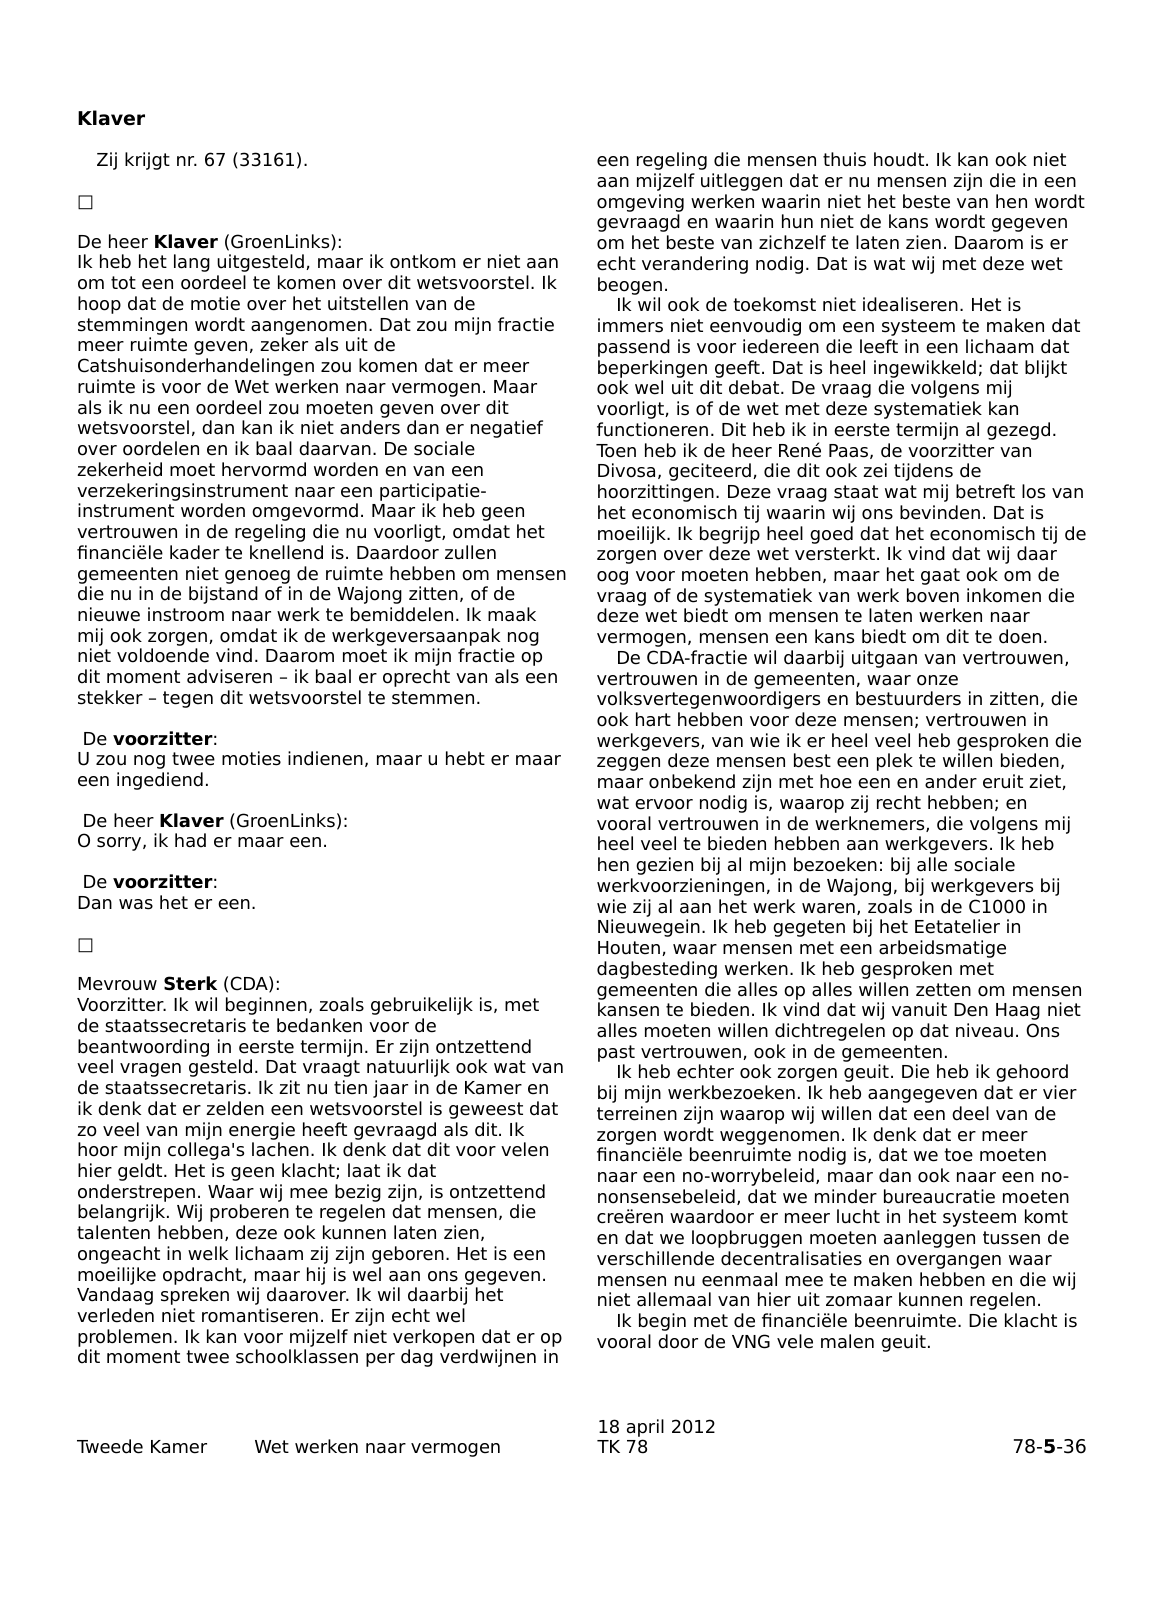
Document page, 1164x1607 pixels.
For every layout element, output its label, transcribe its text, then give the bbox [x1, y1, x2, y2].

text O sorry, ik had er maar een. [77, 831, 567, 852]
text Ik heb echter ook zorgen geuit. Die heb ik gehoord bij mijn werkbezoeken. Ik heb aangegeven dat er vier terreinen zijn waarop wij willen dat een deel van de zorgen wordt weggenomen. Ik denk dat er meer financiële beenruimte nodig is, dat we toe moeten naar een no-worrybeleid, maar dan ook naar een no-nonsensebeleid, dat we minder bureaucratie moeten creëren waardoor er meer lucht in het systeem komt en dat we loopbruggen moeten aanleggen tussen de verschillende decentralisaties en overgangen waar mensen nu eenmaal mee te maken hebben en die wij niet allemaal van hier uit zomaar kunnen regelen. [596, 1062, 1087, 1311]
text Ik begin met de financiële beenruimte. Die klacht is vooral door de VNG vele malen geuit. [596, 1311, 1087, 1352]
text Mevrouw Sterk (CDA): [77, 974, 567, 995]
text Zij krijgt nr. 67 (33161). [77, 150, 567, 171]
text U zou nog twee moties indienen, maar u hebt er maar een ingediend. [77, 749, 567, 791]
text een regeling die mensen thuis houdt. Ik kan ook niet aan mijzelf uitleggen dat er nu mensen zijn die in een omgeving werken waarin niet het beste van hen wordt gevraagd en waarin hun niet de kans wordt gegeven om het beste van zichzelf te laten zien. Daarom is er echt verandering nodig. Dat is wat wij met deze wet beogen. [596, 150, 1087, 295]
text De heer Klaver (GroenLinks): [77, 811, 567, 831]
text □ [77, 933, 567, 954]
text Ik heb het lang uitgesteld, maar ik ontkom er niet aan om tot een oordeel te komen over dit wetsvoorstel. Ik hoop dat de motie over het uitstellen van de stemmingen wordt aangenomen. Dat zou mijn fractie meer ruimte geven, zeker als uit de Catshuisonderhandelingen zou komen dat er meer ruimte is voor de Wet werken naar vermogen. Maar als ik nu een oordeel zou moeten geven over dit wetsvoorstel, dan kan ik niet anders dan er negatief over oordelen en ik baal daarvan. De sociale zekerheid moet hervormd worden en van een verzekeringsinstrument naar een participatie-instrument worden omgevormd. Maar ik heb geen vertrouwen in de regeling die nu voorligt, omdat het financiële kader te knellend is. Daardoor zullen gemeenten niet genoeg de ruimte hebben om mensen die nu in de bijstand of in de Wajong zitten, of de nieuwe instroom naar werk te bemiddelen. Ik maak mij ook zorgen, omdat ik de werkgeversaanpak nog niet voldoende vind. Daarom moet ik mijn fractie op dit moment adviseren – ik baal er oprecht van als een stekker – tegen dit wetsvoorstel te stemmen. [77, 252, 567, 708]
text Dan was het er een. [77, 893, 567, 913]
text □ [77, 191, 567, 212]
text Voorzitter. Ik wil beginnen, zoals gebruikelijk is, met de staatssecretaris te bedanken voor de beantwoording in eerste termijn. Er zijn ontzettend veel vragen gesteld. Dat vraagt natuurlijk ook wat van de staatssecretaris. Ik zit nu tien jaar in de Kamer en ik denk dat er zelden een wetsvoorstel is geweest dat zo veel van mijn energie heeft gevraagd als dit. Ik hoor mijn collega's lachen. Ik denk dat dit voor velen hier geldt. Het is geen klacht; laat ik dat onderstrepen. Waar wij mee bezig zijn, is ontzettend belangrijk. Wij proberen te regelen dat mensen, die talenten hebben, deze ook kunnen laten zien, ongeacht in welk lichaam zij zijn geboren. Het is een moeilijke opdracht, maar hij is wel aan ons gegeven. Vandaag spreken wij daarover. Ik wil daarbij het verleden niet romantiseren. Er zijn echt wel problemen. Ik kan voor mijzelf niet verkopen dat er op dit moment twee schoolklassen per dag verdwijnen in [77, 995, 567, 1368]
text De heer Klaver (GroenLinks): [77, 232, 567, 252]
text Ik wil ook de toekomst niet idealiseren. Het is immers niet eenvoudig om een systeem te maken dat passend is voor iedereen die leeft in een lichaam dat beperkingen geeft. Dat is heel ingewikkeld; dat blijkt ook wel uit dit debat. De vraag die volgens mij voorligt, is of de wet met deze systematiek kan functioneren. Dit heb ik in eerste termijn al gezegd. Toen heb ik de heer René Paas, de voorzitter van Divosa, geciteerd, die dit ook zei tijdens de hoorzittingen. Deze vraag staat wat mij betreft los van het economisch tij waarin wij ons bevinden. Dat is moeilijk. Ik begrijp heel goed dat het economisch tij de zorgen over deze wet versterkt. Ik vind dat wij daar oog voor moeten hebben, maar het gaat ook om de vraag of de systematiek van werk boven inkomen die deze wet biedt om mensen te laten werken naar vermogen, mensen een kans biedt om dit te doen. [596, 295, 1087, 648]
text De CDA-fractie wil daarbij uitgaan van vertrouwen, vertrouwen in de gemeenten, waar onze volksvertegenwoordigers en bestuurders in zitten, die ook hart hebben voor deze mensen; vertrouwen in werkgevers, van wie ik er heel veel heb gesproken die zeggen deze mensen best een plek te willen bieden, maar onbekend zijn met hoe een en ander eruit ziet, wat ervoor nodig is, waarop zij recht hebben; en vooral vertrouwen in de werknemers, die volgens mij heel veel te bieden hebben aan werkgevers. Ik heb hen gezien bij al mijn bezoeken: bij alle sociale werkvoorzieningen, in de Wajong, bij werkgevers bij wie zij al aan het werk waren, zoals in de C1000 in Nieuwegein. Ik heb gegeten bij het Eetatelier in Houten, waar mensen met een arbeidsmatige dagbesteding werken. Ik heb gesproken met gemeenten die alles op alles willen zetten om mensen kansen te bieden. Ik vind dat wij vanuit Den Haag niet alles moeten willen dichtregelen op dat niveau. Ons past vertrouwen, ook in de gemeenten. [596, 648, 1087, 1062]
text De voorzitter: [77, 728, 567, 749]
text De voorzitter: [77, 872, 567, 893]
